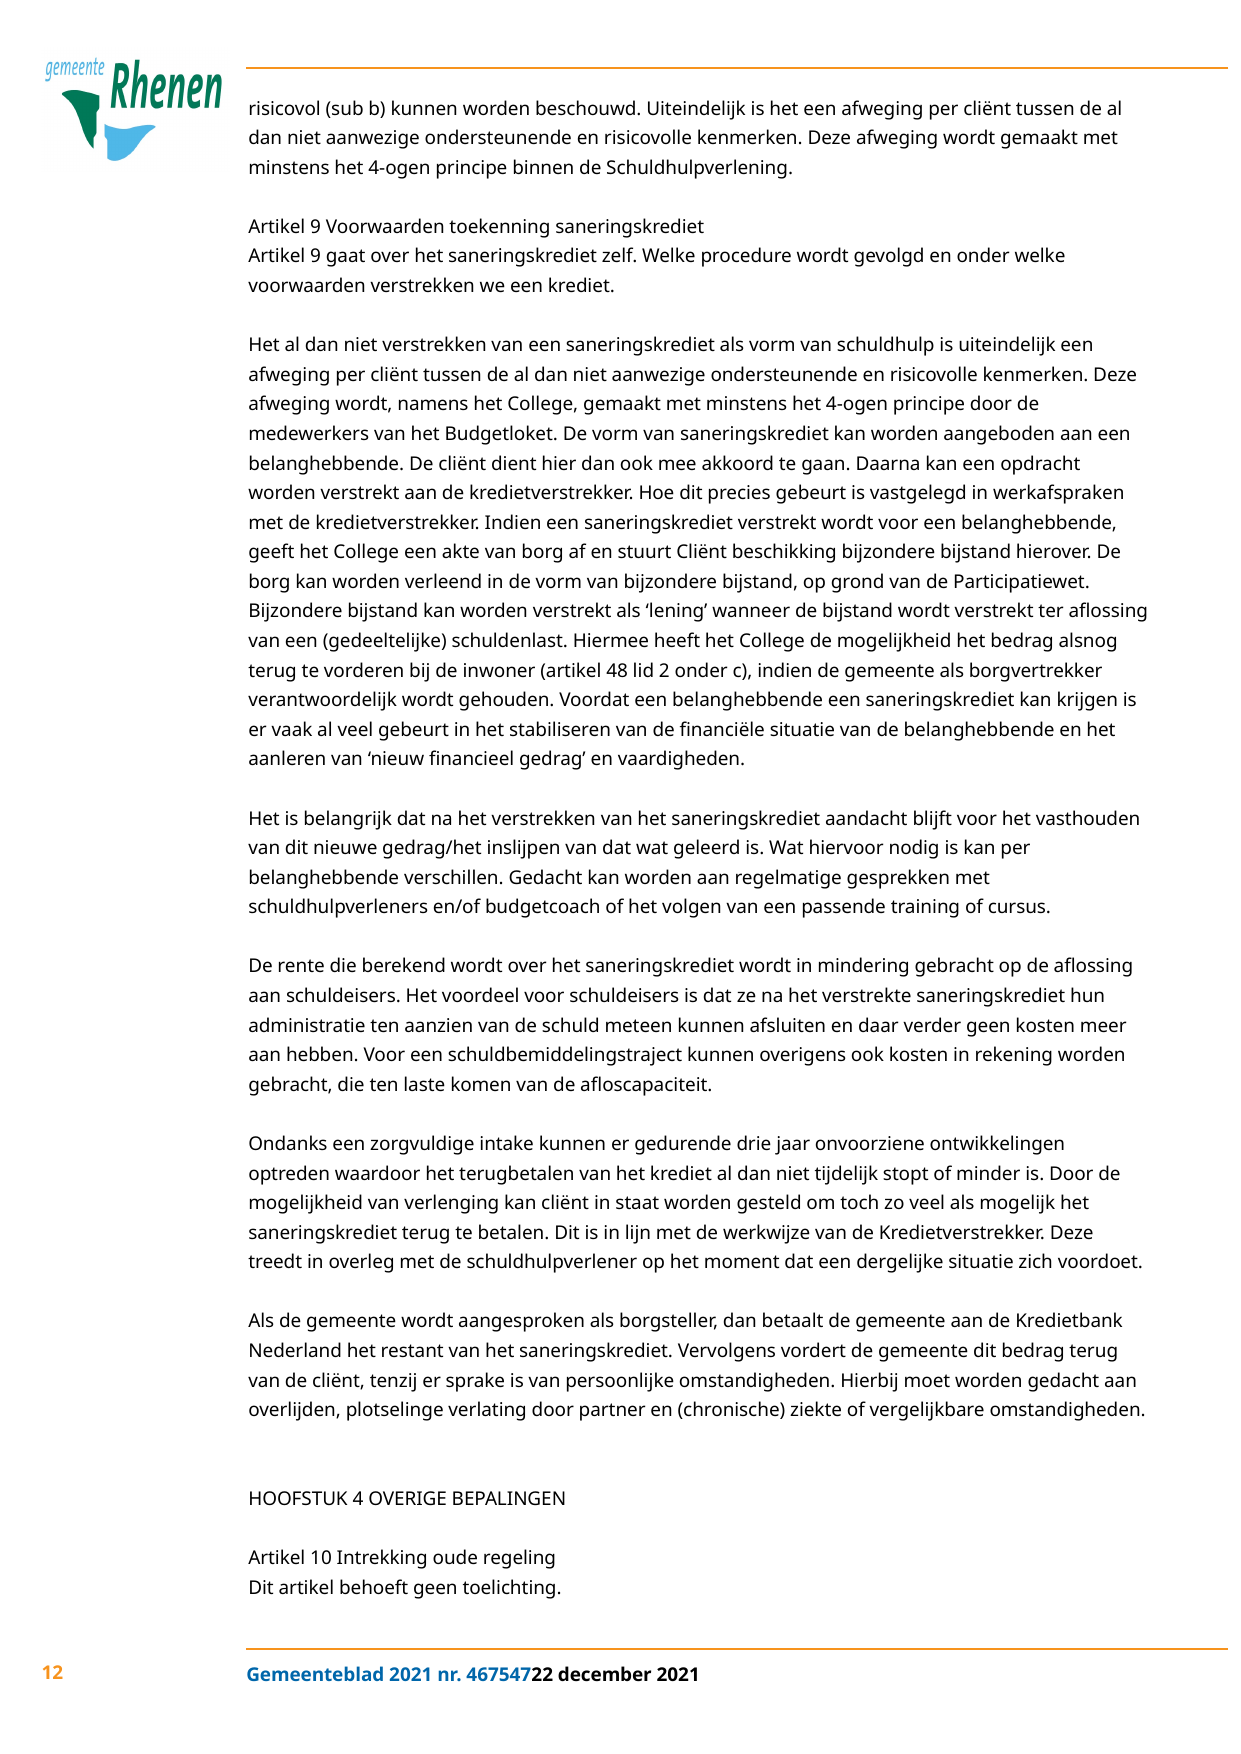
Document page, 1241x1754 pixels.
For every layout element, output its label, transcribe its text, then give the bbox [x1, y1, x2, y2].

text De rente die berekend wordt over het saneringskrediet wordt in mindering gebracht op de aflossing aan schuldeisers. Het voordeel voor schuldeisers is dat ze na het verstrekte saneringskrediet hun administratie ten aanzien van de schuld meteen kunnen afsluiten en daar verder geen kosten meer aan hebben. Voor een schuldbemiddelingstraject kunnen overigens ook kosten in rekening worden gebracht, die ten laste komen van de afloscapaciteit. [248, 953, 1152, 1097]
text Ondanks een zorgvuldige intake kunnen er gedurende drie jaar onvoorziene ontwikkelingen optreden waardoor het terugbetalen van het krediet al dan niet tijdelijk stopt of minder is. Door de mogelijkheid van verlenging kan cliënt in staat worden gesteld om toch zo veel als mogelijk het saneringskrediet terug te betalen. Dit is in lijn met de werkwijze van de Kredietverstrekker. Deze treedt in overleg met de schuldhulpverlener op het moment dat een dergelijke situatie zich voordoet. [248, 1130, 1152, 1274]
text Als de gemeente wordt aangesproken als borgsteller, dan betaalt de gemeente aan de Kredietbank Nederland het restant van het saneringskrediet. Vervolgens vordert de gemeente dit bedrag terug van de cliënt, tenzij er sprake is van persoonlijke omstandigheden. Hierbij moet worden gedacht aan overlijden, plotselinge verlating door partner en (chronische) ziekte of vergelijkbare omstandigheden. [248, 1308, 1152, 1422]
text Artikel 10 Intrekking oude regeling [248, 1544, 1152, 1570]
text HOOFSTUK 4 OVERIGE BEPALINGEN [248, 1485, 1152, 1511]
text risicovol (sub b) kunnen worden beschouwd. Uiteindelijk is het een afweging per cliënt tussen de al dan niet aanwezige ondersteunende en risicovolle kenmerken. Deze afweging wordt gemaakt met minstens het 4-ogen principe binnen de Schuldhulpverlening. [248, 95, 1152, 180]
text Dit artikel behoeft geen toelichting. [248, 1574, 1152, 1600]
text Artikel 9 Voorwaarden toekenning saneringskrediet [248, 213, 1152, 239]
text Artikel 9 gaat over het saneringskrediet zelf. Welke procedure wordt gevolgd en onder welke voorwaarden verstrekken we een krediet. [248, 243, 1152, 298]
text Het al dan niet verstrekken van een saneringskrediet als vorm van schuldhulp is uiteindelijk een afweging per cliënt tussen de al dan niet aanwezige ondersteunende en risicovolle kenmerken. Deze afweging wordt, namens het College, gemaakt met minstens het 4-ogen principe door de medewerkers van het Budgetloket. De vorm van saneringskrediet kan worden aangeboden aan een belanghebbende. De cliënt dient hier dan ook mee akkoord te gaan. Daarna kan een opdracht worden verstrekt aan de kredietverstrekker. Hoe dit precies gebeurt is vastgelegd in werkafspraken met de kredietverstrekker. Indien een saneringskrediet verstrekt wordt voor een belanghebbende, geeft het College een akte van borg af en stuurt Cliënt beschikking bijzondere bijstand hierover. De borg kan worden verleend in de vorm van bijzondere bijstand, op grond van de Participatiewet. Bijzondere bijstand kan worden verstrekt als ‘lening’ wanneer de bijstand wordt verstrekt ter aflossing van een (gedeeltelijke) schuldenlast. Hiermee heeft het College de mogelijkheid het bedrag alsnog terug te vorderen bij de inwoner (artikel 48 lid 2 onder c), indien de gemeente als borgvertrekker verantwoordelijk wordt gehouden. Voordat een belanghebbende een saneringskrediet kan krijgen is er vaak al veel gebeurt in het stabiliseren van de financiële situatie van de belanghebbende en het aanleren van ‘nieuw financieel gedrag’ en vaardigheden. [248, 331, 1152, 771]
picture [41, 47, 231, 172]
text Het is belangrijk dat na het verstrekken van het saneringskrediet aandacht blijft voor het vasthouden van dit nieuwe gedrag/het inslijpen van dat wat geleerd is. Wat hiervoor nodig is kan per belanghebbende verschillen. Gedacht kan worden aan regelmatige gesprekken met schuldhulpverleners en/of budgetcoach of het volgen van een passende training of cursus. [248, 805, 1152, 919]
